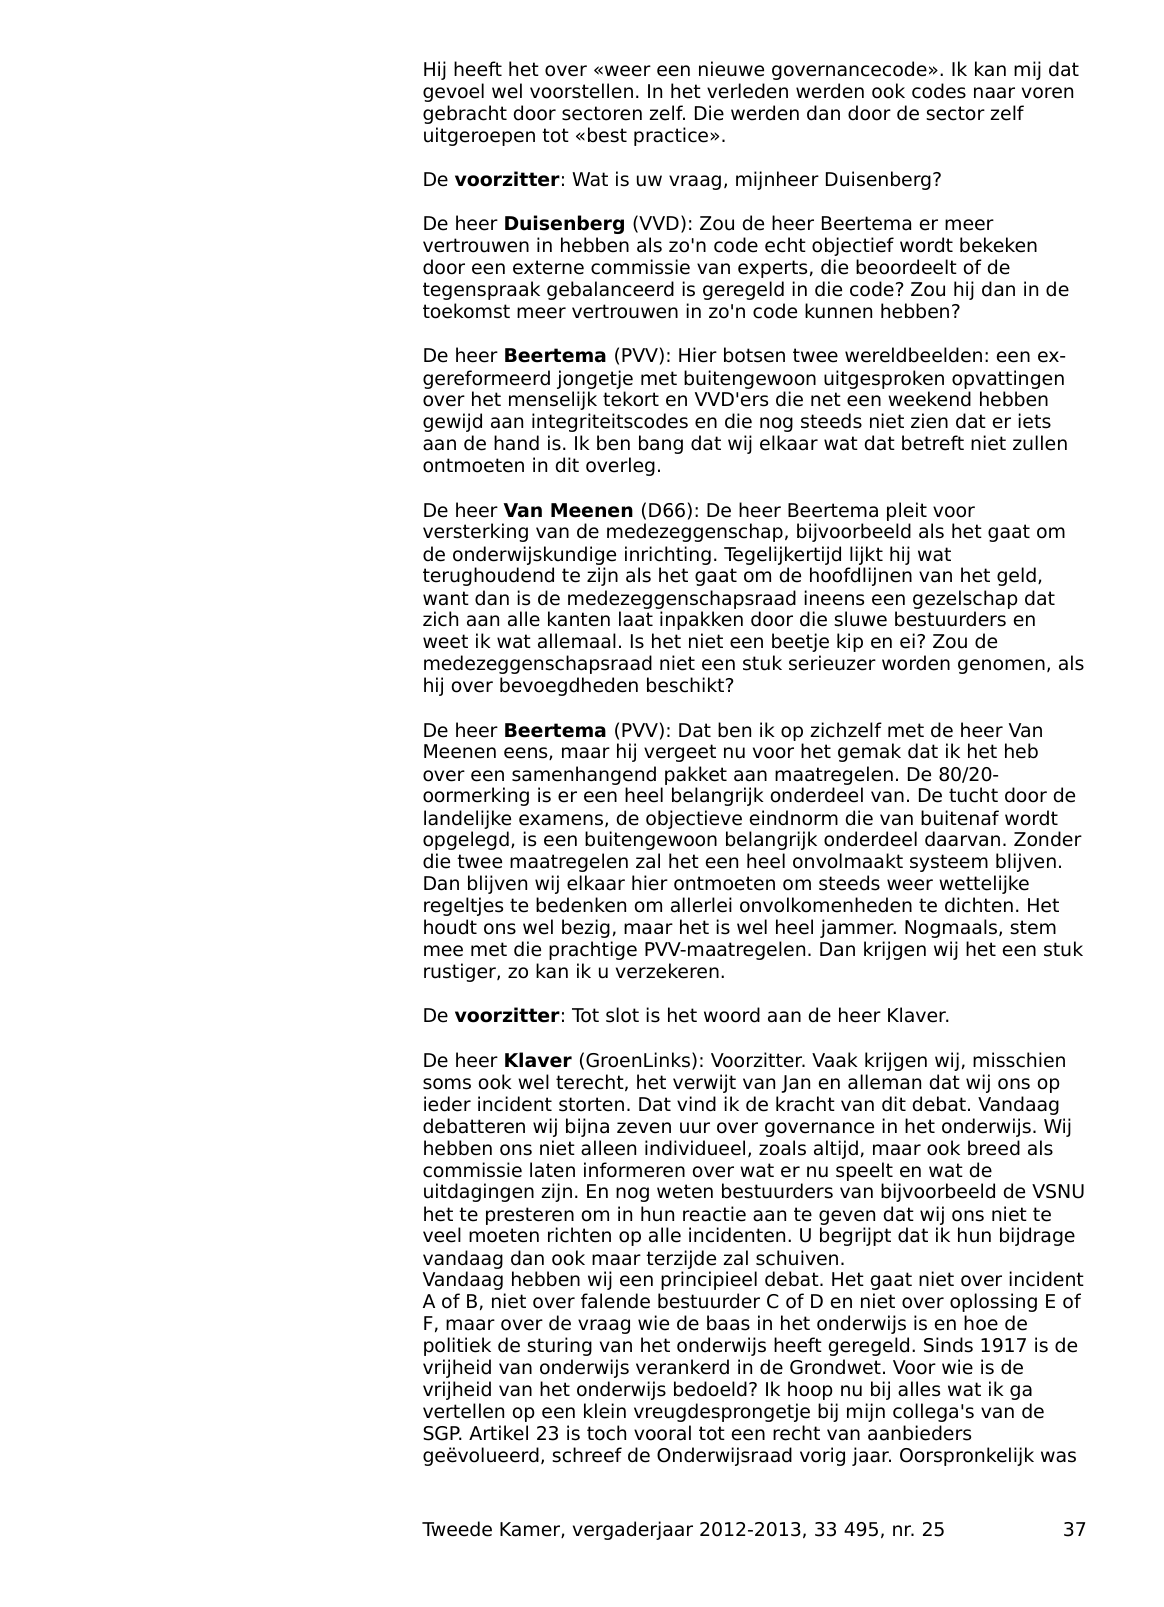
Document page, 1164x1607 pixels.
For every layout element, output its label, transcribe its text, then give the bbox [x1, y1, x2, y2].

text De voorzitter: Tot slot is het woord aan de heer Klaver. [422, 1005, 1087, 1027]
text Vandaag hebben wij een principieel debat. Het gaat niet over incident A of B, niet over falende bestuurder C of D en niet over oplossing E of F, maar over de vraag wie de baas in het onderwijs is en hoe de politiek de sturing van het onderwijs heeft geregeld. Sinds 1917 is de vrijheid van onderwijs verankerd in de Grondwet. Voor wie is de vrijheid van het onderwijs bedoeld? Ik hoop nu bij alles wat ik ga vertellen op een klein vreugdesprongetje bij mijn collega's van de SGP. Artikel 23 is toch vooral tot een recht van aanbieders geëvolueerd, schreef de Onderwijsraad vorig jaar. Oorspronkelijk was [422, 1269, 1087, 1467]
text De heer Beertema (PVV): Dat ben ik op zichzelf met de heer Van Meenen eens, maar hij vergeet nu voor het gemak dat ik het heb over een samenhangend pakket aan maatregelen. De 80/20-oormerking is er een heel belangrijk onderdeel van. De tucht door de landelijke examens, de objectieve eindnorm die van buitenaf wordt opgelegd, is een buitengewoon belangrijk onderdeel daarvan. Zonder die twee maatregelen zal het een heel onvolmaakt systeem blijven. Dan blijven wij elkaar hier ontmoeten om steeds weer wettelijke regeltjes te bedenken om allerlei onvolkomenheden te dichten. Het houdt ons wel bezig, maar het is wel heel jammer. Nogmaals, stem mee met die prachtige PVV-maatregelen. Dan krijgen wij het een stuk rustiger, zo kan ik u verzekeren. [422, 719, 1087, 983]
text De heer Duisenberg (VVD): Zou de heer Beertema er meer vertrouwen in hebben als zo'n code echt objectief wordt bekeken door een externe commissie van experts, die beoordeelt of de tegenspraak gebalanceerd is geregeld in die code? Zou hij dan in de toekomst meer vertrouwen in zo'n code kunnen hebben? [422, 213, 1087, 323]
text De voorzitter: Wat is uw vraag, mijnheer Duisenberg? [422, 169, 1087, 191]
text De heer Van Meenen (D66): De heer Beertema pleit voor versterking van de medezeggenschap, bijvoorbeeld als het gaat om de onderwijskundige inrichting. Tegelijkertijd lijkt hij wat terughoudend te zijn als het gaat om de hoofdlijnen van het geld, want dan is de medezeggenschapsraad ineens een gezelschap dat zich aan alle kanten laat inpakken door die sluwe bestuurders en weet ik wat allemaal. Is het niet een beetje kip en ei? Zou de medezeggenschapsraad niet een stuk serieuzer worden genomen, als hij over bevoegdheden beschikt? [422, 499, 1087, 697]
text Hij heeft het over «weer een nieuwe governancecode». Ik kan mij dat gevoel wel voorstellen. In het verleden werden ook codes naar voren gebracht door sectoren zelf. Die werden dan door de sector zelf uitgeroepen tot «best practice». [422, 59, 1087, 147]
text De heer Beertema (PVV): Hier botsen twee wereldbeelden: een ex-gereformeerd jongetje met buitengewoon uitgesproken opvattingen over het menselijk tekort en VVD'ers die net een weekend hebben gewijd aan integriteitscodes en die nog steeds niet zien dat er iets aan de hand is. Ik ben bang dat wij elkaar wat dat betreft niet zullen ontmoeten in dit overleg. [422, 345, 1087, 477]
text De heer Klaver (GroenLinks): Voorzitter. Vaak krijgen wij, misschien soms ook wel terecht, het verwijt van Jan en alleman dat wij ons op ieder incident storten. Dat vind ik de kracht van dit debat. Vandaag debatteren wij bijna zeven uur over governance in het onderwijs. Wij hebben ons niet alleen individueel, zoals altijd, maar ook breed als commissie laten informeren over wat er nu speelt en wat de uitdagingen zijn. En nog weten bestuurders van bijvoorbeeld de VSNU het te presteren om in hun reactie aan te geven dat wij ons niet te veel moeten richten op alle incidenten. U begrijpt dat ik hun bijdrage vandaag dan ook maar terzijde zal schuiven. [422, 1049, 1087, 1269]
